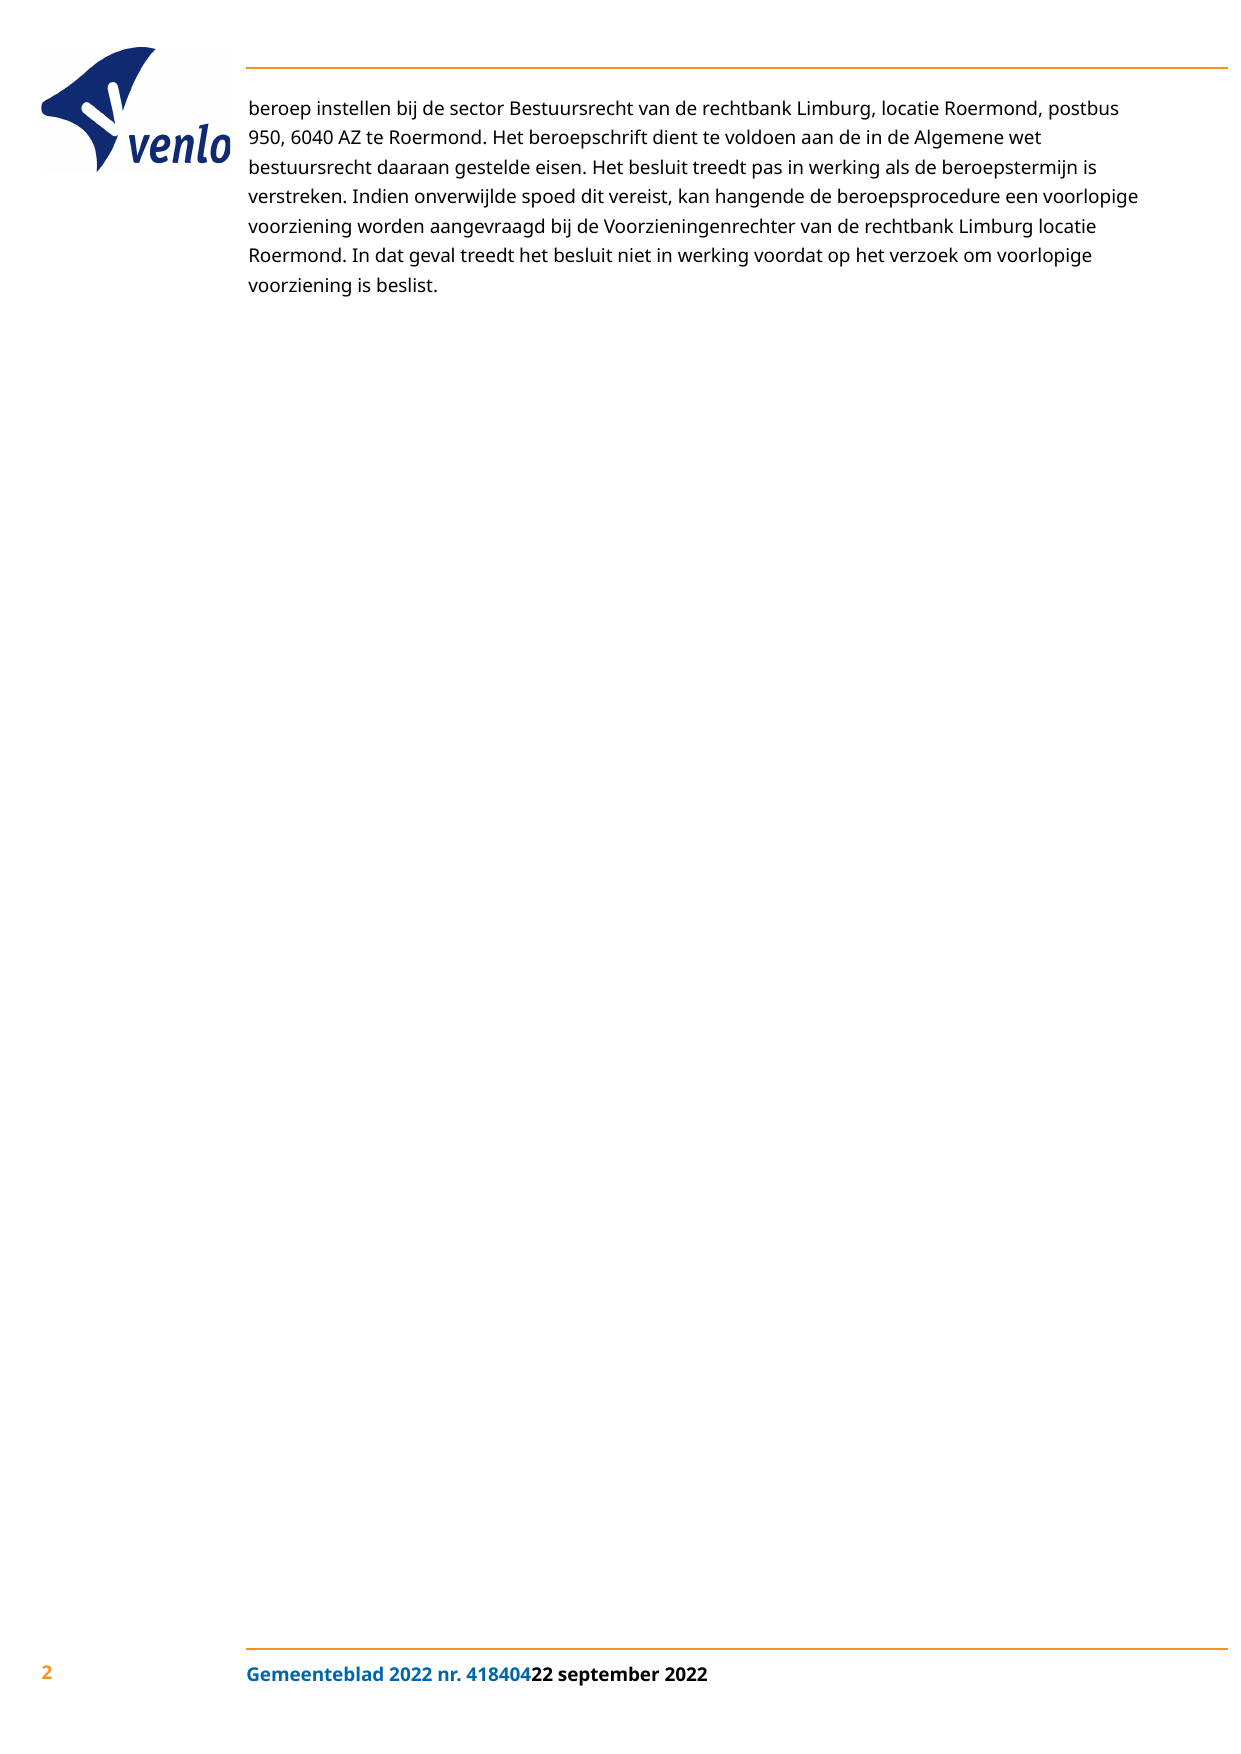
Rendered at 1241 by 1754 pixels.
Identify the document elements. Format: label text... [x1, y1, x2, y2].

picture [41, 47, 231, 172]
text beroep instellen bij de sector Bestuursrecht van de rechtbank Limburg, locatie Roermond, postbus 950, 6040 AZ te Roermond. Het beroepschrift dient te voldoen aan de in de Algemene wet bestuursrecht daaraan gestelde eisen. Het besluit treedt pas in werking als de beroepstermijn is verstreken. Indien onverwijlde spoed dit vereist, kan hangende de beroepsprocedure een voorlopige voorziening worden aangevraagd bij de Voorzieningenrechter van de rechtbank Limburg locatie Roermond. In dat geval treedt het besluit niet in werking voordat op het verzoek om voorlopige voorziening is beslist. [248, 95, 1152, 298]
